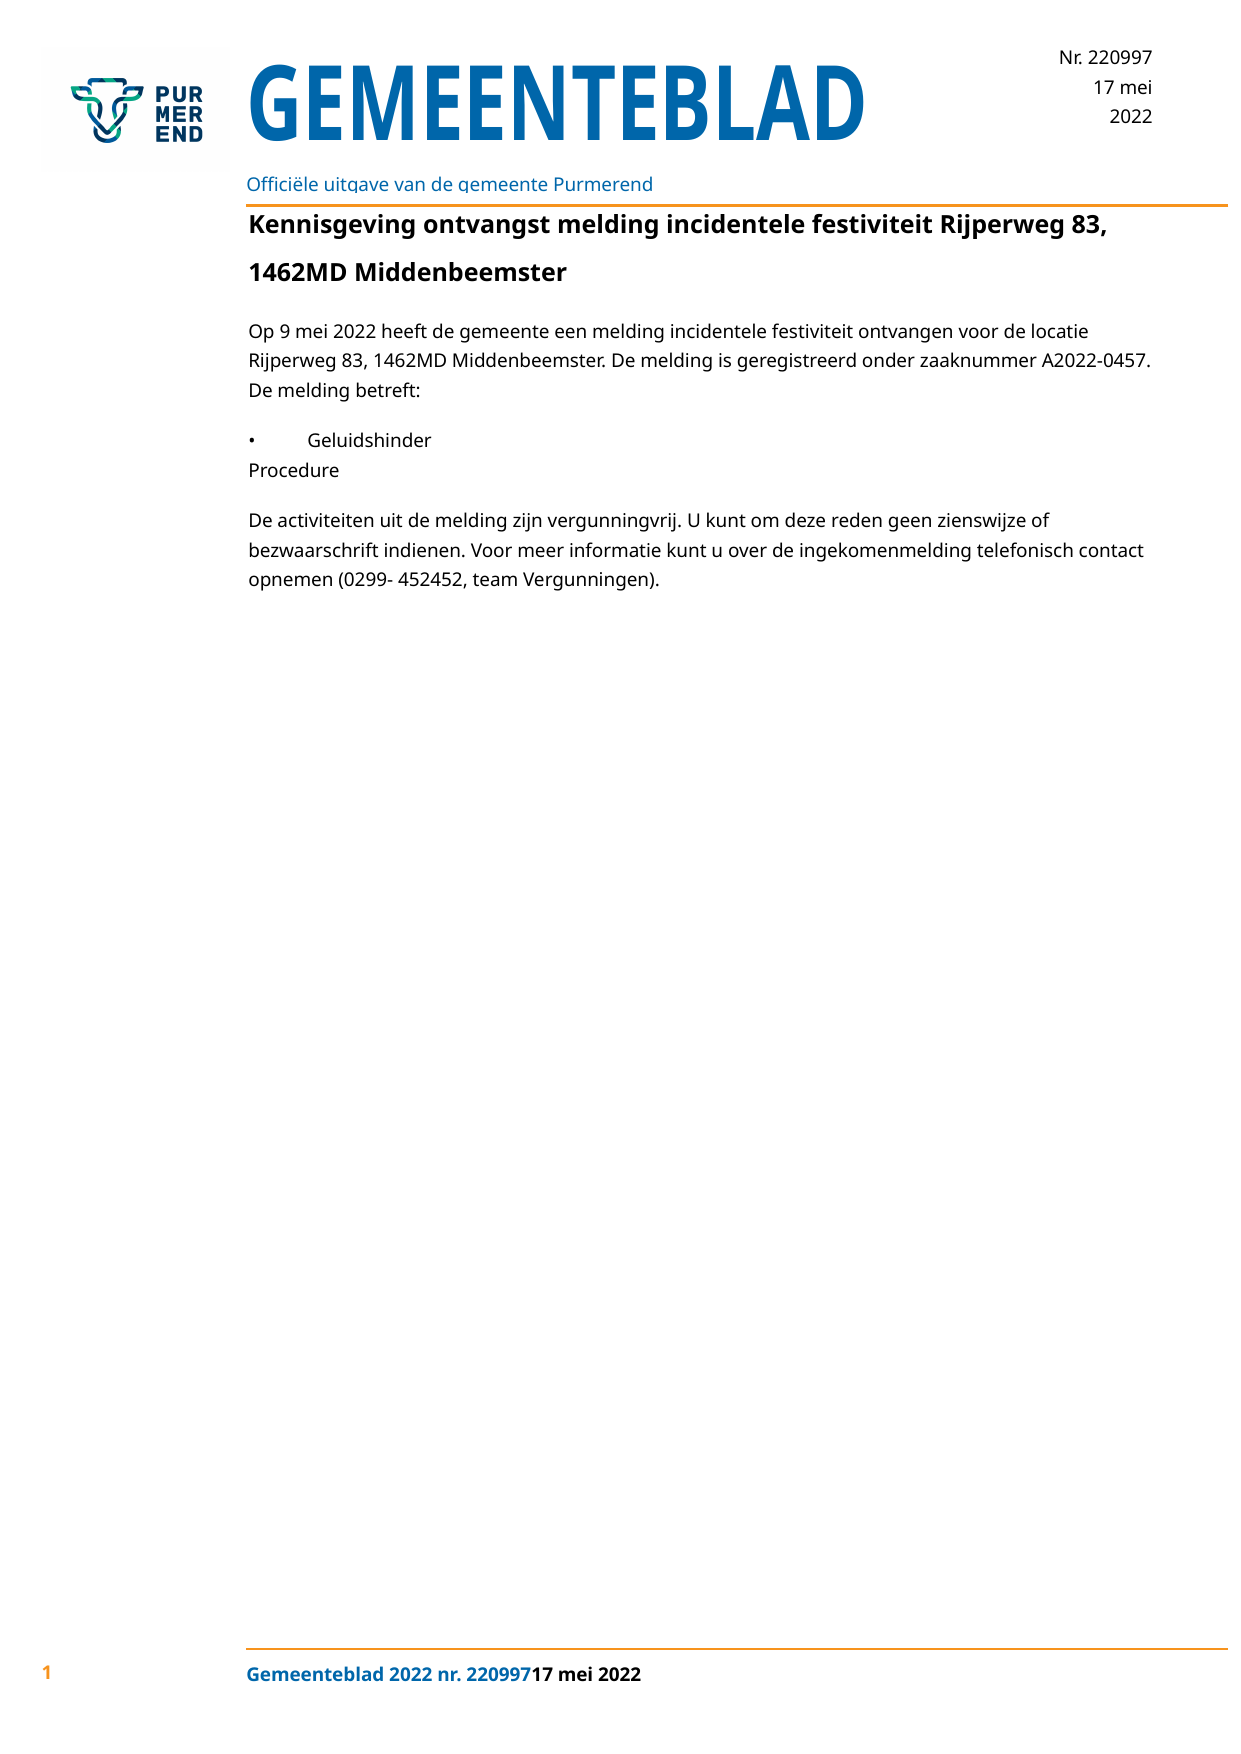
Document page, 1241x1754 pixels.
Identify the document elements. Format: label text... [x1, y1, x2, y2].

text De activiteiten uit de melding zijn vergunningvrij. U kunt om deze reden geen zienswijze of bezwaarschrift indienen. Voor meer informatie kunt u over de ingekomenmelding telefonisch contact opnemen (0299- 452452, team Vergunningen). [248, 507, 1152, 592]
list Geluidshinder [248, 427, 1152, 453]
text Procedure [248, 457, 1152, 483]
text Kennisgeving ontvangst melding incidentele festiviteit Rijperweg 83, 1462MD Middenbeemster [248, 207, 1152, 288]
text Op 9 mei 2022 heeft de gemeente een melding incidentele festiviteit ontvangen voor de locatie Rijperweg 83, 1462MD Middenbeemster. De melding is geregistreerd onder zaaknummer A2022-0457. De melding betreft: [248, 318, 1152, 403]
picture [41, 47, 231, 172]
